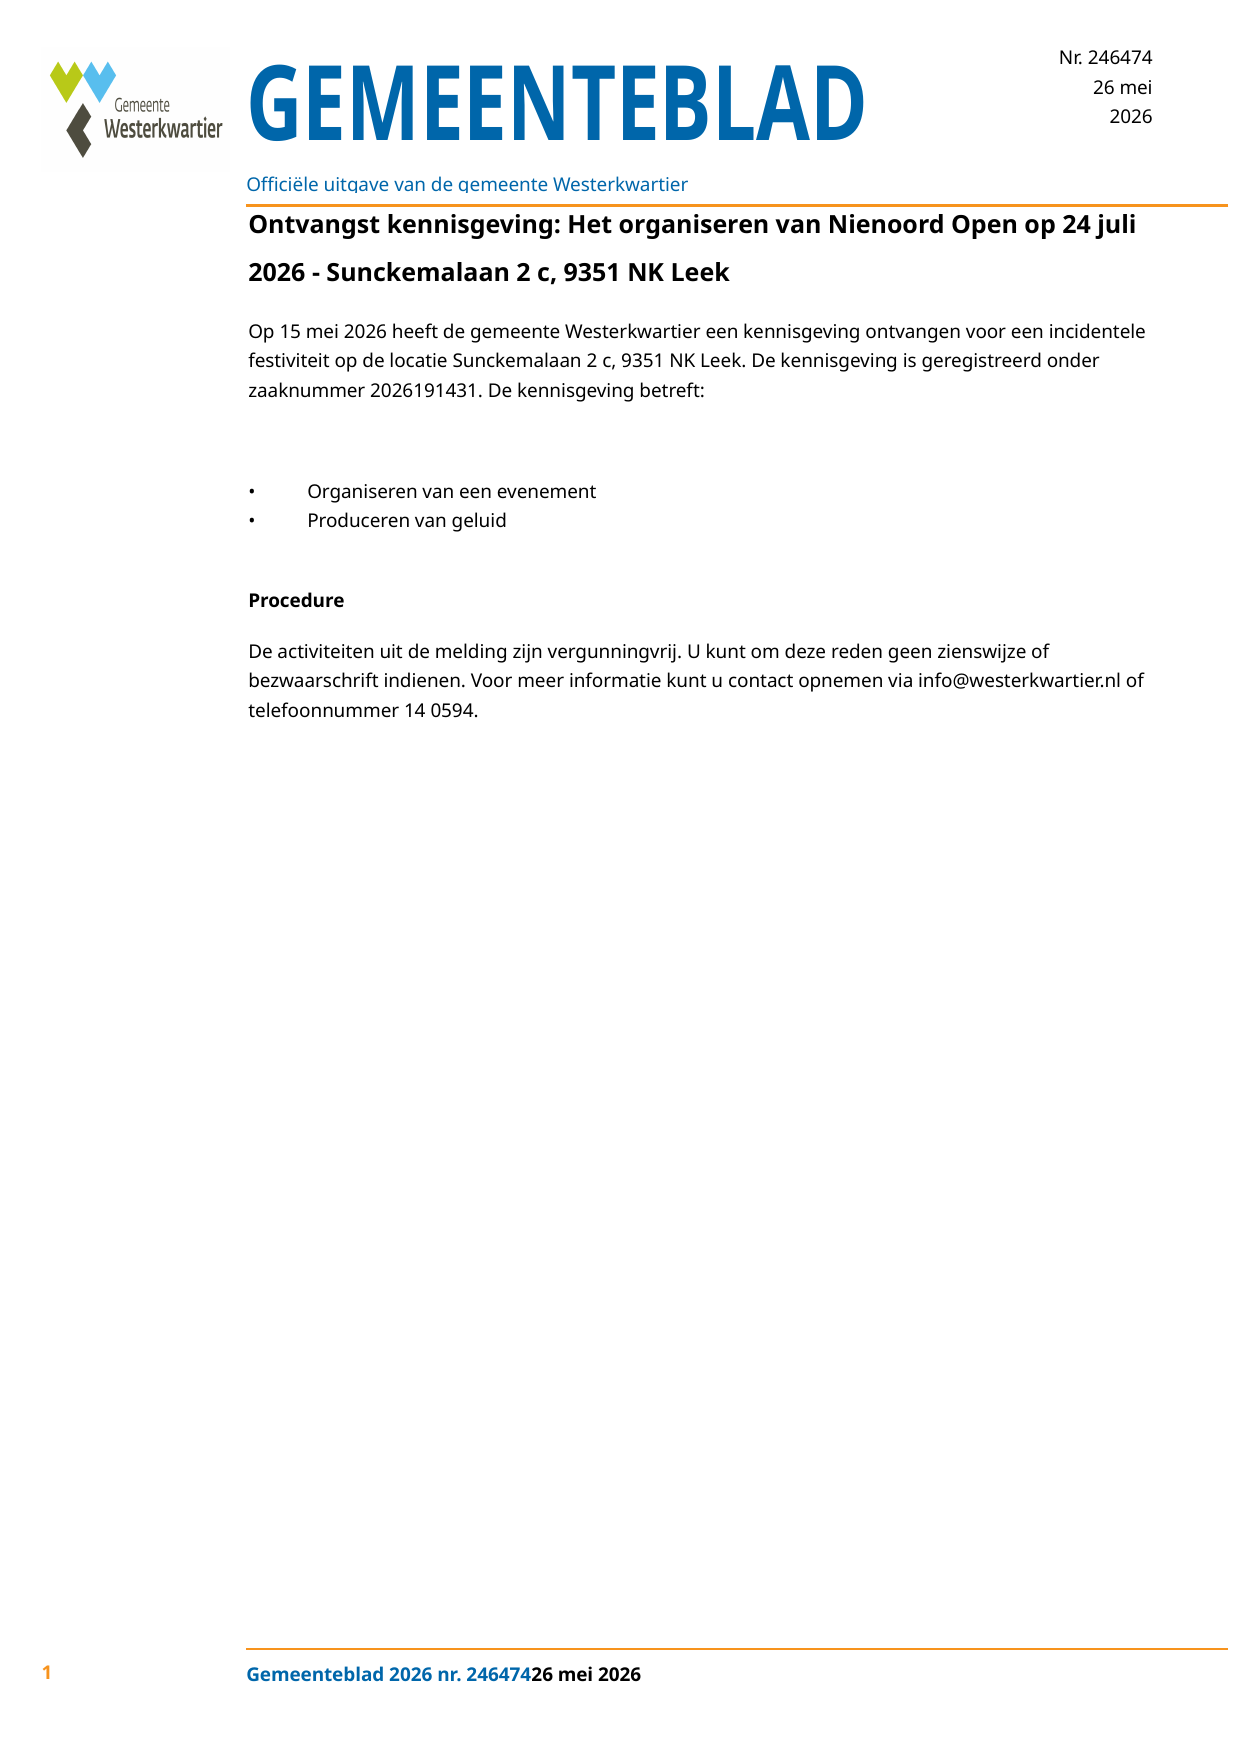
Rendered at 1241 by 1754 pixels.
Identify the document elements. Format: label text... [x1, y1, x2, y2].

picture [41, 47, 231, 172]
text De activiteiten uit de melding zijn vergunningvrij. U kunt om deze reden geen zienswijze of bezwaarschrift indienen. Voor meer informatie kunt u contact opnemen via info@westerkwartier.nl of telefoonnummer 14 0594. [248, 638, 1152, 723]
text Procedure [248, 587, 1152, 613]
text Ontvangst kennisgeving: Het organiseren van Nienoord Open op 24 juli 2026 - Sunckemalaan 2 c, 9351 NK Leek [248, 207, 1152, 288]
list Organiseren van een evenement [248, 478, 1152, 504]
list Produceren van geluid [248, 507, 1152, 533]
text Op 15 mei 2026 heeft de gemeente Westerkwartier een kennisgeving ontvangen voor een incidentele festiviteit op de locatie Sunckemalaan 2 c, 9351 NK Leek. De kennisgeving is geregistreerd onder zaaknummer 2026191431. De kennisgeving betreft: [248, 318, 1152, 403]
